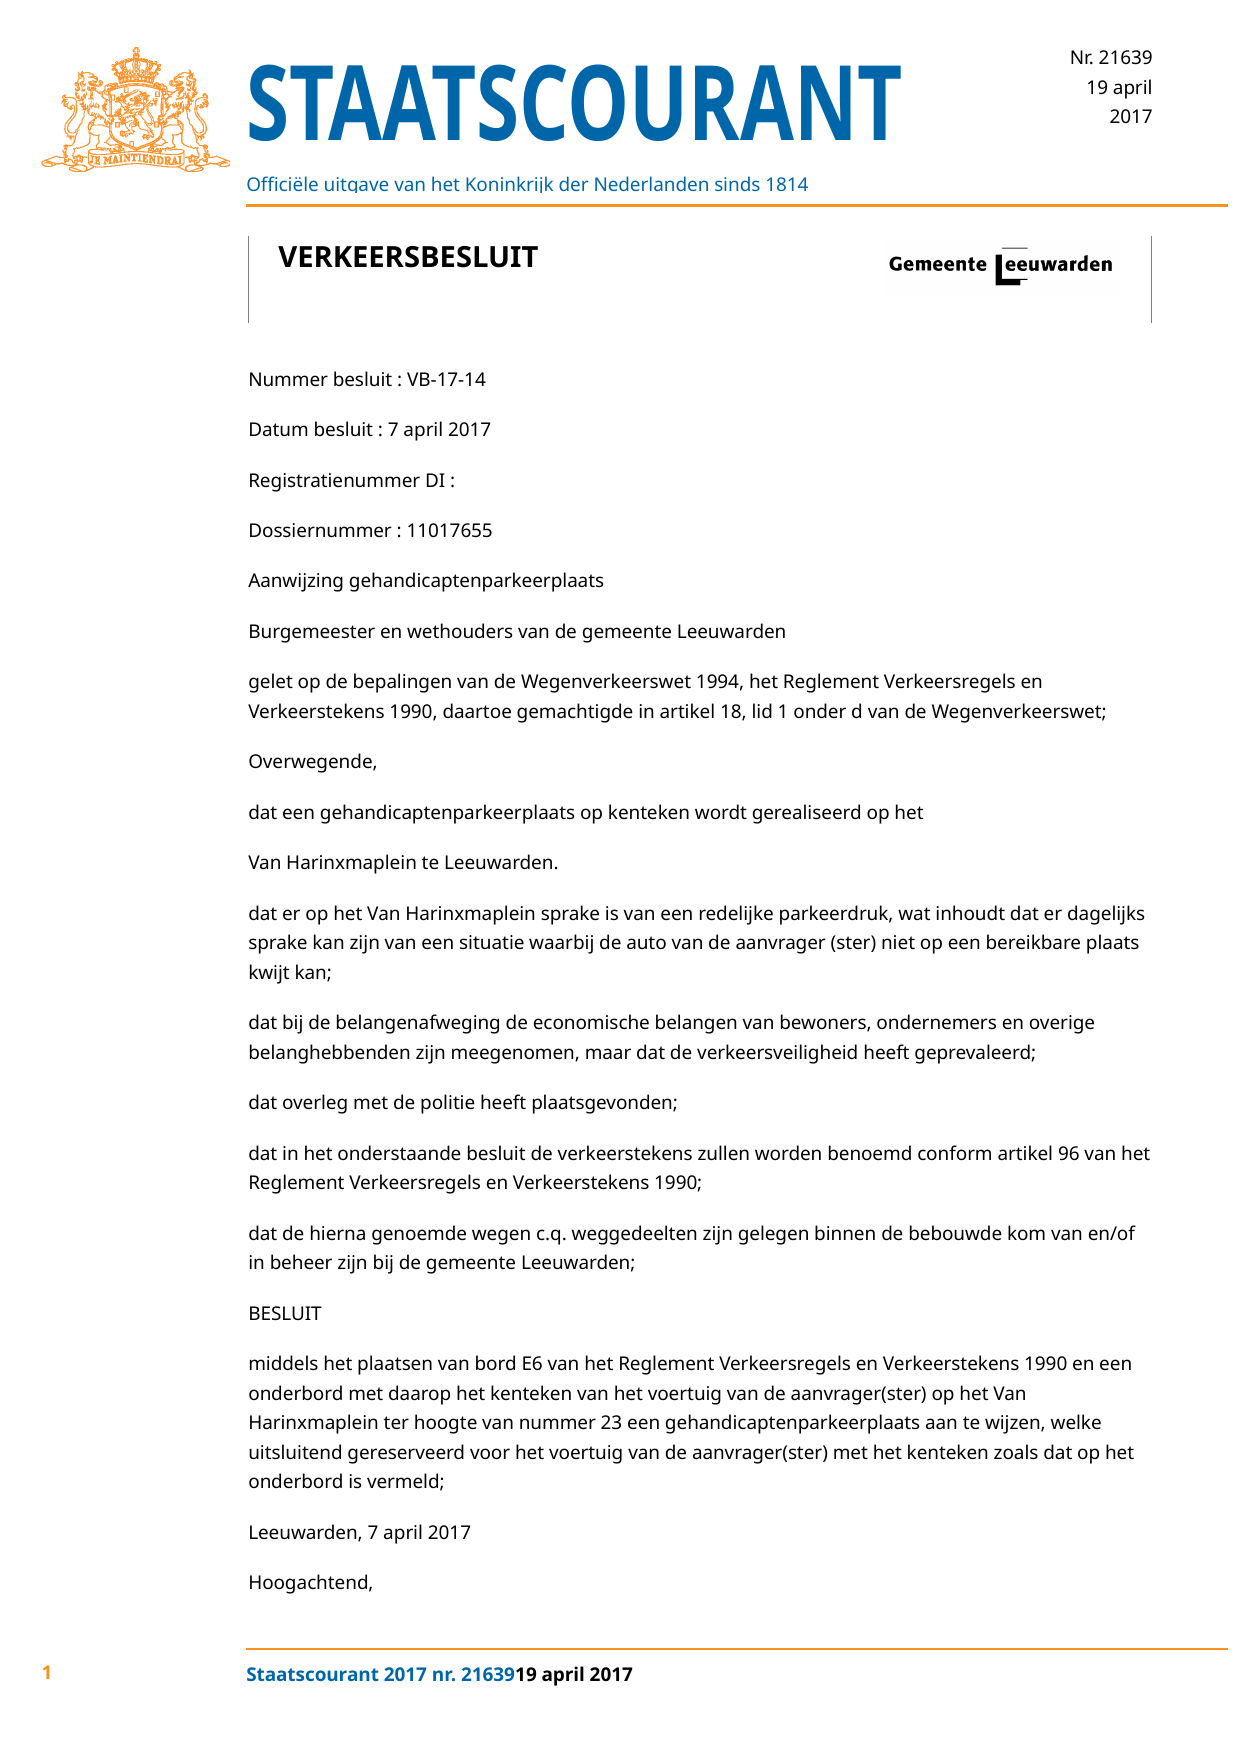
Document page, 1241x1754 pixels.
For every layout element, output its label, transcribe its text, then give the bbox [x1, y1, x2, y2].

text gelet op de bepalingen van de Wegenverkeerswet 1994, het Reglement Verkeersregels en Verkeerstekens 1990, daartoe gemachtigde in artikel 18, lid 1 onder d van de Wegenverkeerswet; [248, 668, 1152, 724]
text Nummer besluit : VB-17-14 [248, 366, 1152, 392]
text Overwegende, [248, 748, 1152, 774]
text Burgemeester en wethouders van de gemeente Leeuwarden [248, 618, 1152, 644]
text dat in het onderstaande besluit de verkeerstekens zullen worden benoemd conform artikel 96 van het Reglement Verkeersregels en Verkeerstekens 1990; [248, 1140, 1152, 1195]
text Van Harinxmaplein te Leeuwarden. [248, 849, 1152, 875]
text Leeuwarden, 7 april 2017 [248, 1519, 1152, 1544]
table_header [850, 236, 1151, 323]
text dat de hierna genoemde wegen c.q. weggedeelten zijn gelegen binnen de bebouwde kom van en/of in beheer zijn bij de gemeente Leeuwarden; [248, 1220, 1152, 1275]
text Aanwijzing gehandicaptenparkeerplaats [248, 568, 1152, 593]
text dat er op het Van Harinxmaplein sprake is van een redelijke parkeerdruk, wat inhoudt dat er dagelijks sprake kan zijn van een situatie waarbij de auto van de aanvrager (ster) niet op een bereikbare plaats kwijt kan; [248, 900, 1152, 984]
text Hoogachtend, [248, 1569, 1152, 1595]
text dat overleg met de politie heeft plaatsgevonden; [248, 1089, 1152, 1115]
text dat een gehandicaptenparkeerplaats op kenteken wordt gerealiseerd op het [248, 799, 1152, 824]
text middels het plaatsen van bord E6 van het Reglement Verkeersregels en Verkeerstekens 1990 en een onderbord met daarop het kenteken van het voertuig van de aanvrager(ster) op het Van Harinxmaplein ter hoogte van nummer 23 een gehandicaptenparkeerplaats aan te wijzen, welke uitsluitend gereserveerd voor het voertuig van de aanvrager(ster) met het kenteken zoals dat op het onderbord is vermeld; [248, 1350, 1152, 1494]
text dat bij de belangenafweging de economische belangen van bewoners, ondernemers en overige belanghebbenden zijn meegenomen, maar dat de verkeersveiligheid heeft geprevaleerd; [248, 1009, 1152, 1064]
text Dossiernummer : 11017655 [248, 517, 1152, 543]
picture [41, 47, 231, 172]
picture [882, 236, 1119, 297]
table_header VERKEERSBESLUIT [249, 236, 850, 323]
text Registratienummer DI : [248, 467, 1152, 492]
text BESLUIT [248, 1300, 1152, 1325]
text Datum besluit : 7 april 2017 [248, 416, 1152, 442]
